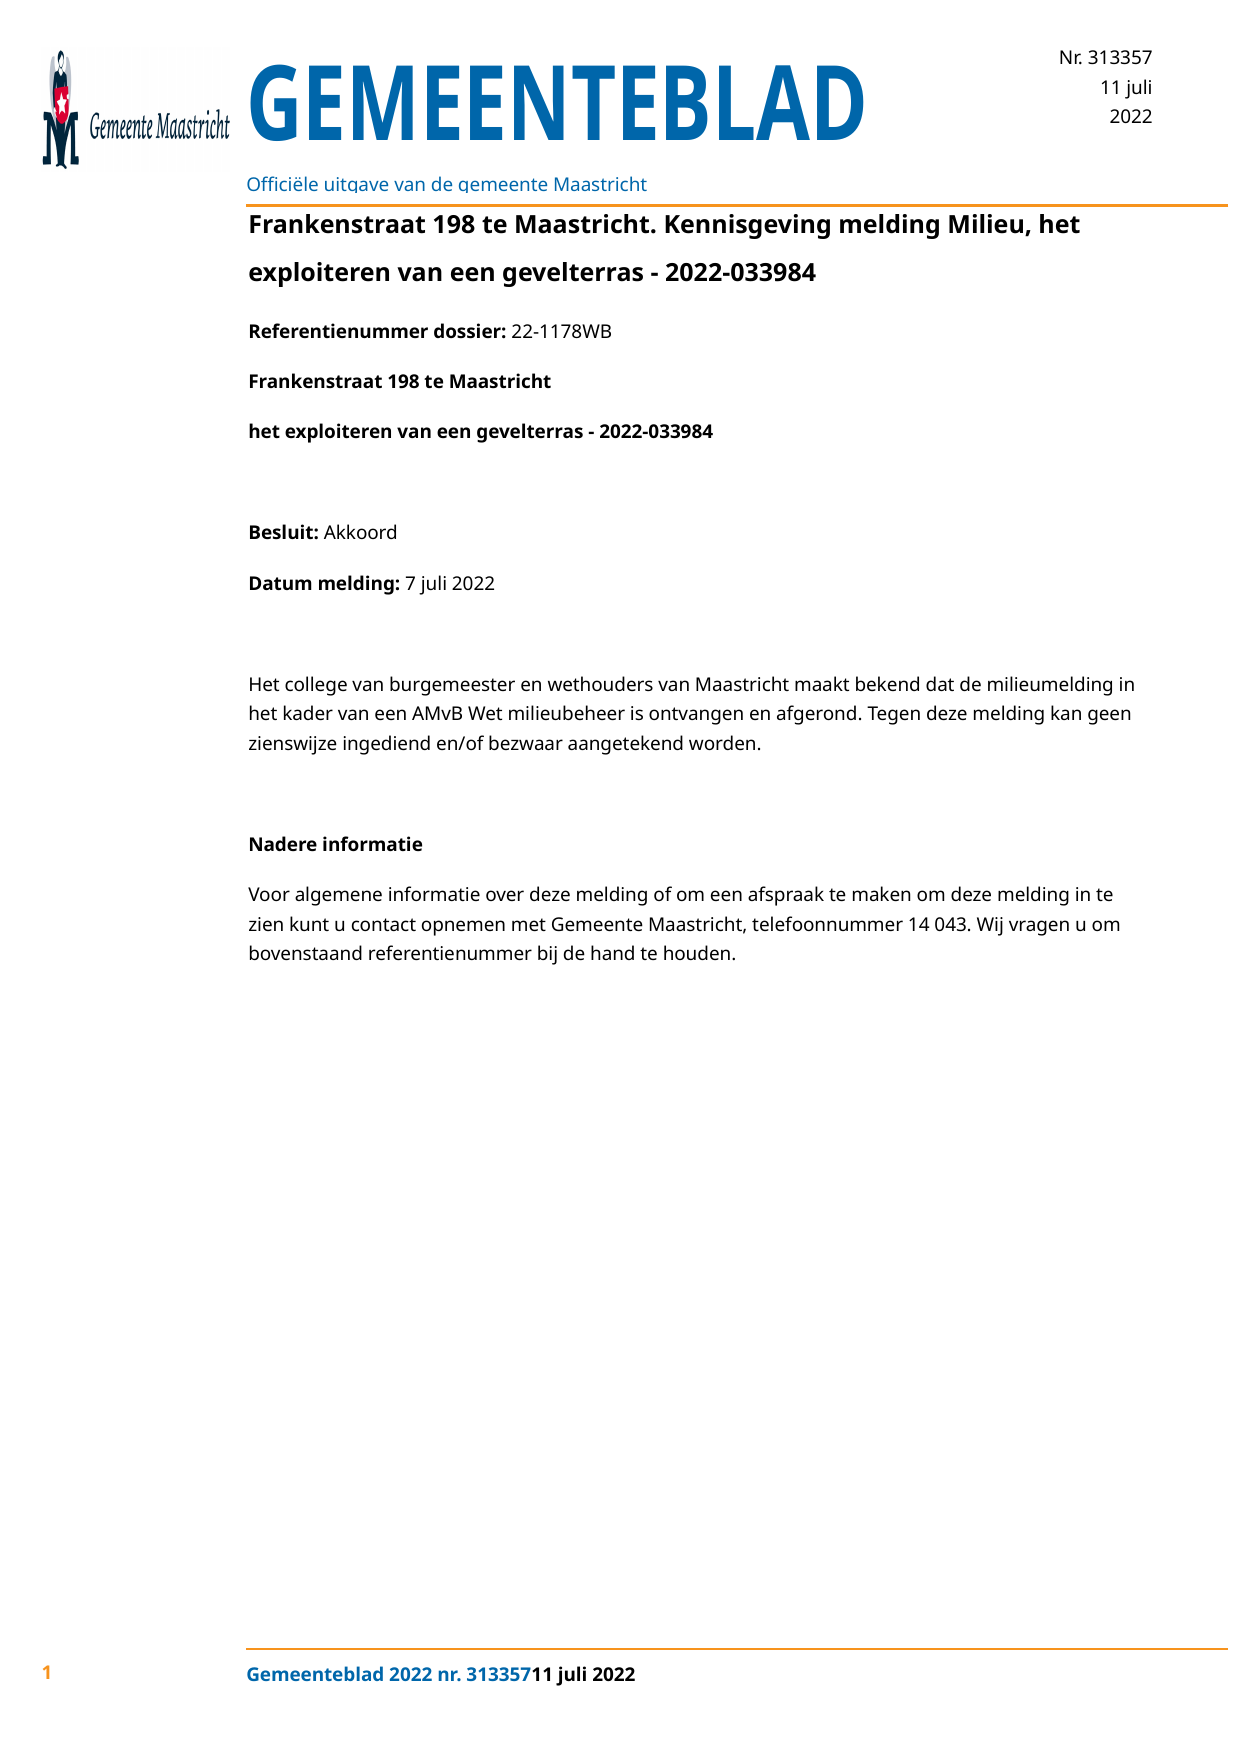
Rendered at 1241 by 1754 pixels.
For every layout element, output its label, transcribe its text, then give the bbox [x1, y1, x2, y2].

text Nadere informatie [248, 831, 1152, 857]
text Besluit: Akkoord [248, 519, 1152, 545]
text Frankenstraat 198 te Maastricht. Kennisgeving melding Milieu, het exploiteren van een gevelterras - 2022-033984 [248, 207, 1152, 288]
text Voor algemene informatie over deze melding of om een afspraak te maken om deze melding in te zien kunt u contact opnemen met Gemeente Maastricht, telefoonnummer 14 043. Wij vragen u om bovenstaand referentienummer bij de hand te houden. [248, 881, 1152, 966]
picture [41, 47, 231, 172]
text Het college van burgemeester en wethouders van Maastricht maakt bekend dat de milieumelding in het kader van een AMvB Wet milieubeheer is ontvangen en afgerond. Tegen deze melding kan geen zienswijze ingediend en/of bezwaar aangetekend worden. [248, 671, 1152, 756]
text Frankenstraat 198 te Maastricht [248, 368, 1152, 394]
text Datum melding: 7 juli 2022 [248, 570, 1152, 596]
text het exploiteren van een gevelterras - 2022-033984 [248, 419, 1152, 444]
text Referentienummer dossier: 22-1178WB [248, 318, 1152, 344]
